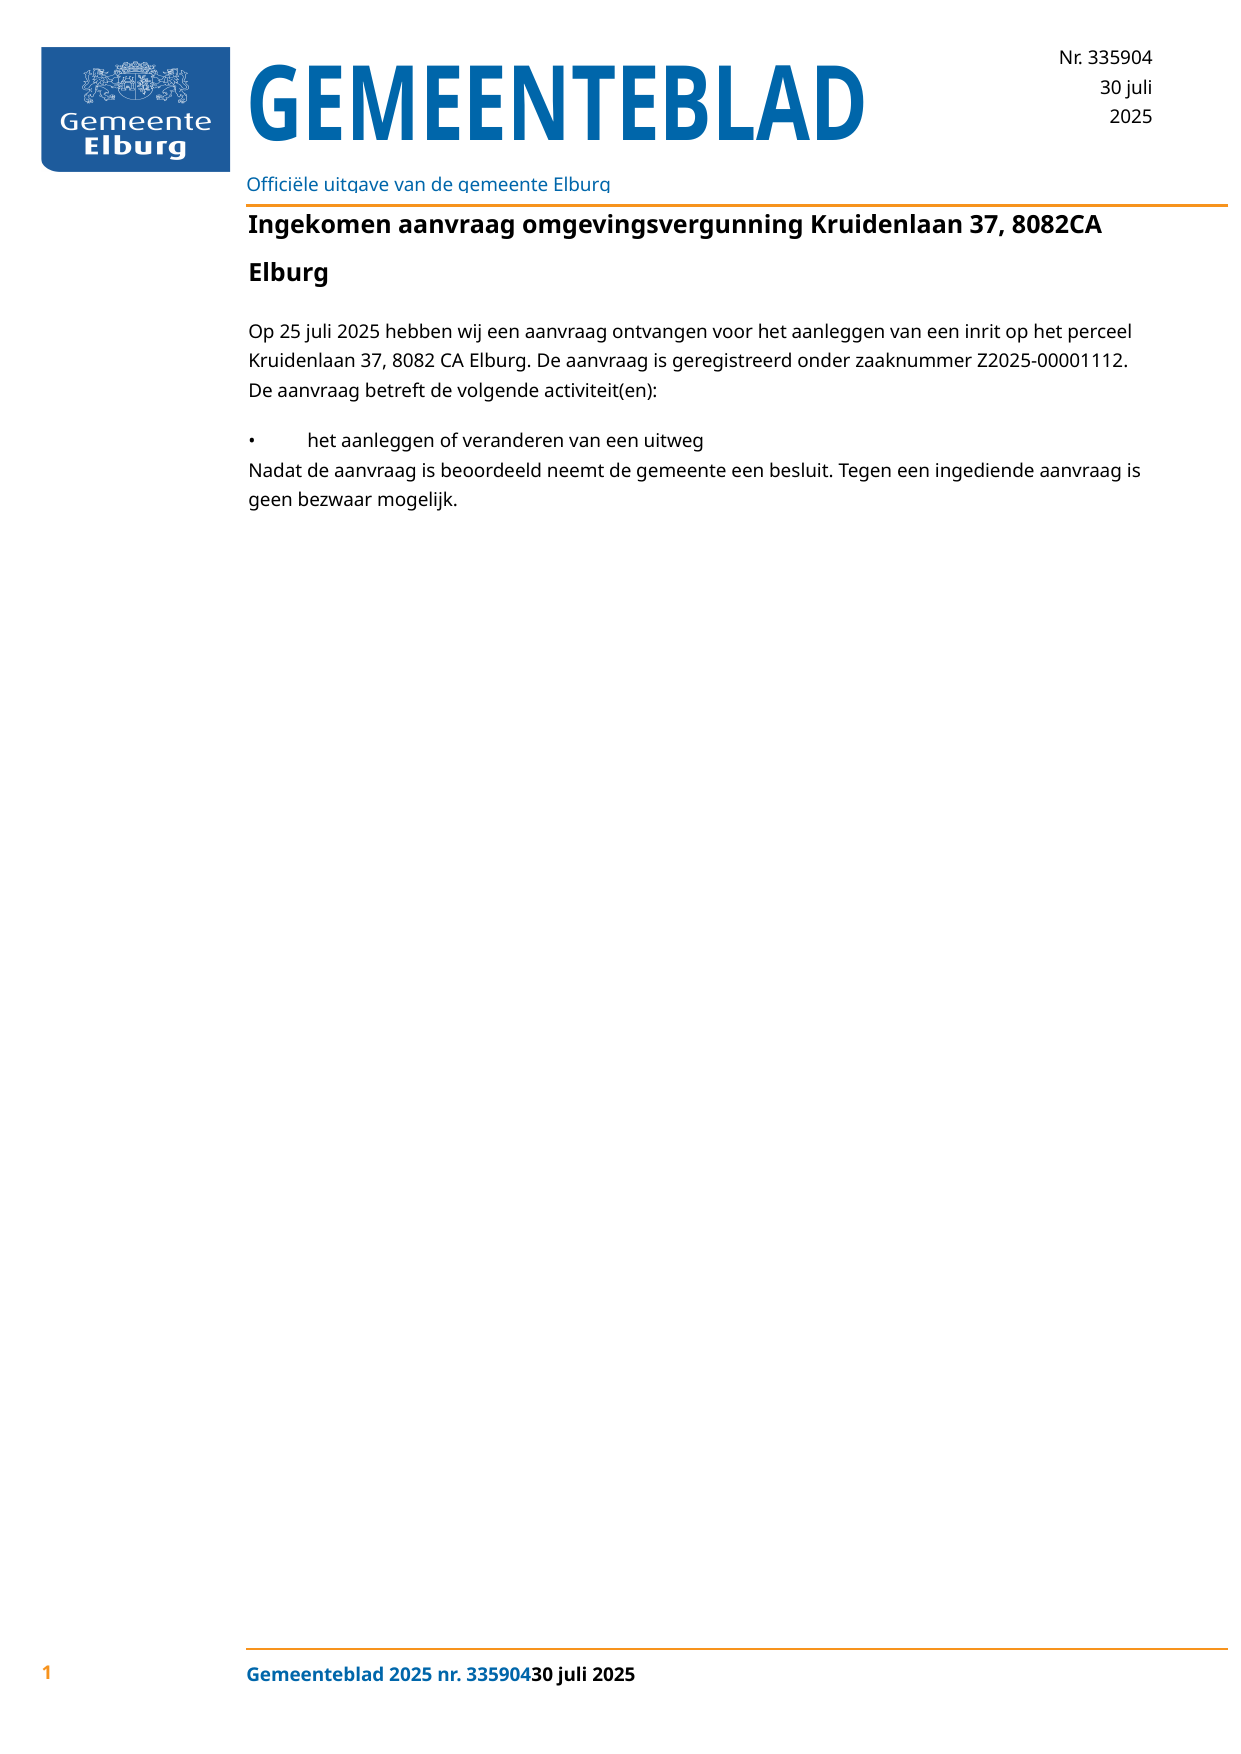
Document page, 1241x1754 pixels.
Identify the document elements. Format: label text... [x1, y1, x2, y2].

picture [41, 47, 231, 172]
text Ingekomen aanvraag omgevingsvergunning Kruidenlaan 37, 8082CA Elburg [248, 207, 1152, 288]
text Nadat de aanvraag is beoordeeld neemt de gemeente een besluit. Tegen een ingediende aanvraag is geen bezwaar mogelijk. [248, 457, 1152, 512]
list het aanleggen of veranderen van een uitweg [248, 427, 1152, 453]
text Op 25 juli 2025 hebben wij een aanvraag ontvangen voor het aanleggen van een inrit op het perceel Kruidenlaan 37, 8082 CA Elburg. De aanvraag is geregistreerd onder zaaknummer Z2025-00001112. De aanvraag betreft de volgende activiteit(en): [248, 318, 1152, 403]
